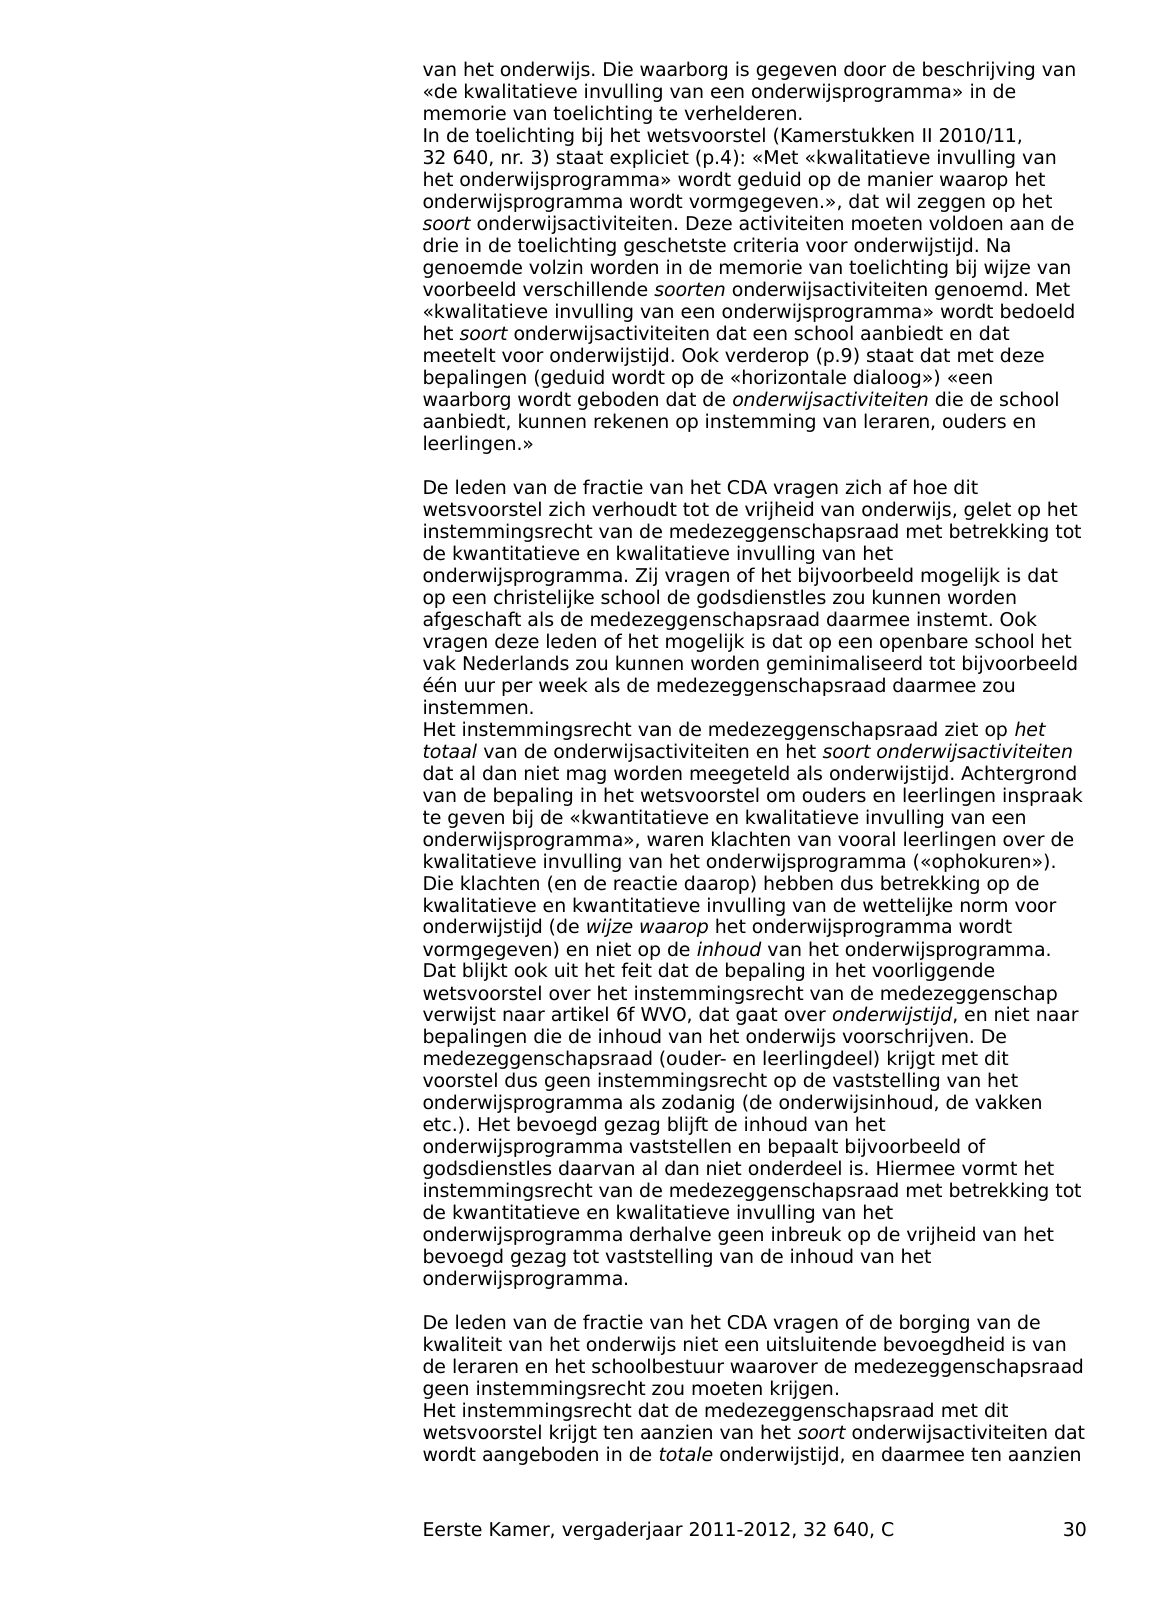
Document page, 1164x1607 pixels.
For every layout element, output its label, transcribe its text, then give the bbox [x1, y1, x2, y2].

text Het instemmingsrecht dat de medezeggenschapsraad met dit wetsvoorstel krijgt ten aanzien van het soort onderwijsactiviteiten dat wordt aangeboden in de totale onderwijstijd, en daarmee ten aanzien [422, 1400, 1087, 1466]
text De leden van de fractie van het CDA vragen of de borging van de kwaliteit van het onderwijs niet een uitsluitende bevoegdheid is van de leraren en het schoolbestuur waarover de medezeggenschapsraad geen instemmingsrecht zou moeten krijgen. [422, 1312, 1087, 1400]
text De leden van de fractie van het CDA vragen zich af hoe dit wetsvoorstel zich verhoudt tot de vrijheid van onderwijs, gelet op het instemmingsrecht van de medezeggenschapsraad met betrekking tot de kwantitatieve en kwalitatieve invulling van het onderwijsprogramma. Zij vragen of het bijvoorbeeld mogelijk is dat op een christelijke school de godsdienstles zou kunnen worden afgeschaft als de medezeggenschapsraad daarmee instemt. Ook vragen deze leden of het mogelijk is dat op een openbare school het vak Nederlands zou kunnen worden geminimaliseerd tot bijvoorbeeld één uur per week als de medezeggenschapsraad daarmee zou instemmen. [422, 477, 1087, 719]
text van het onderwijs. Die waarborg is gegeven door de beschrijving van «de kwalitatieve invulling van een onderwijsprogramma» in de memorie van toelichting te verhelderen. [422, 59, 1087, 125]
text Het instemmingsrecht van de medezeggenschapsraad ziet op het totaal van de onderwijsactiviteiten en het soort onderwijsactiviteiten dat al dan niet mag worden meegeteld als onderwijstijd. Achtergrond van de bepaling in het wetsvoorstel om ouders en leerlingen inspraak te geven bij de «kwantitatieve en kwalitatieve invulling van een onderwijsprogramma», waren klachten van vooral leerlingen over de kwalitatieve invulling van het onderwijsprogramma («ophokuren»). Die klachten (en de reactie daarop) hebben dus betrekking op de kwalitatieve en kwantitatieve invulling van de wettelijke norm voor onderwijstijd (de wijze waarop het onderwijsprogramma wordt vormgegeven) en niet op de inhoud van het onderwijsprogramma. Dat blijkt ook uit het feit dat de bepaling in het voorliggende wetsvoorstel over het instemmingsrecht van de medezeggenschap verwijst naar artikel 6f WVO, dat gaat over onderwijstijd, en niet naar bepalingen die de inhoud van het onderwijs voorschrijven. De medezeggenschapsraad (ouder- en leerlingdeel) krijgt met dit voorstel dus geen instemmingsrecht op de vaststelling van het onderwijsprogramma als zodanig (de onderwijsinhoud, de vakken etc.). Het bevoegd gezag blijft de inhoud van het onderwijsprogramma vaststellen en bepaalt bijvoorbeeld of godsdienstles daarvan al dan niet onderdeel is. Hiermee vormt het instemmingsrecht van de medezeggenschapsraad met betrekking tot de kwantitatieve en kwalitatieve invulling van het onderwijsprogramma derhalve geen inbreuk op de vrijheid van het bevoegd gezag tot vaststelling van de inhoud van het onderwijsprogramma. [422, 719, 1087, 1290]
text In de toelichting bij het wetsvoorstel (Kamerstukken II 2010/11, 32 640, nr. 3) staat expliciet (p.4): «Met «kwalitatieve invulling van het onderwijsprogramma» wordt geduid op de manier waarop het onderwijsprogramma wordt vormgegeven.», dat wil zeggen op het soort onderwijsactiviteiten. Deze activiteiten moeten voldoen aan de drie in de toelichting geschetste criteria voor onderwijstijd. Na genoemde volzin worden in de memorie van toelichting bij wijze van voorbeeld verschillende soorten onderwijsactiviteiten genoemd. Met «kwalitatieve invulling van een onderwijsprogramma» wordt bedoeld het soort onderwijsactiviteiten dat een school aanbiedt en dat meetelt voor onderwijstijd. Ook verderop (p.9) staat dat met deze bepalingen (geduid wordt op de «horizontale dialoog») «een waarborg wordt geboden dat de onderwijsactiviteiten die de school aanbiedt, kunnen rekenen op instemming van leraren, ouders en leerlingen.» [422, 125, 1087, 455]
